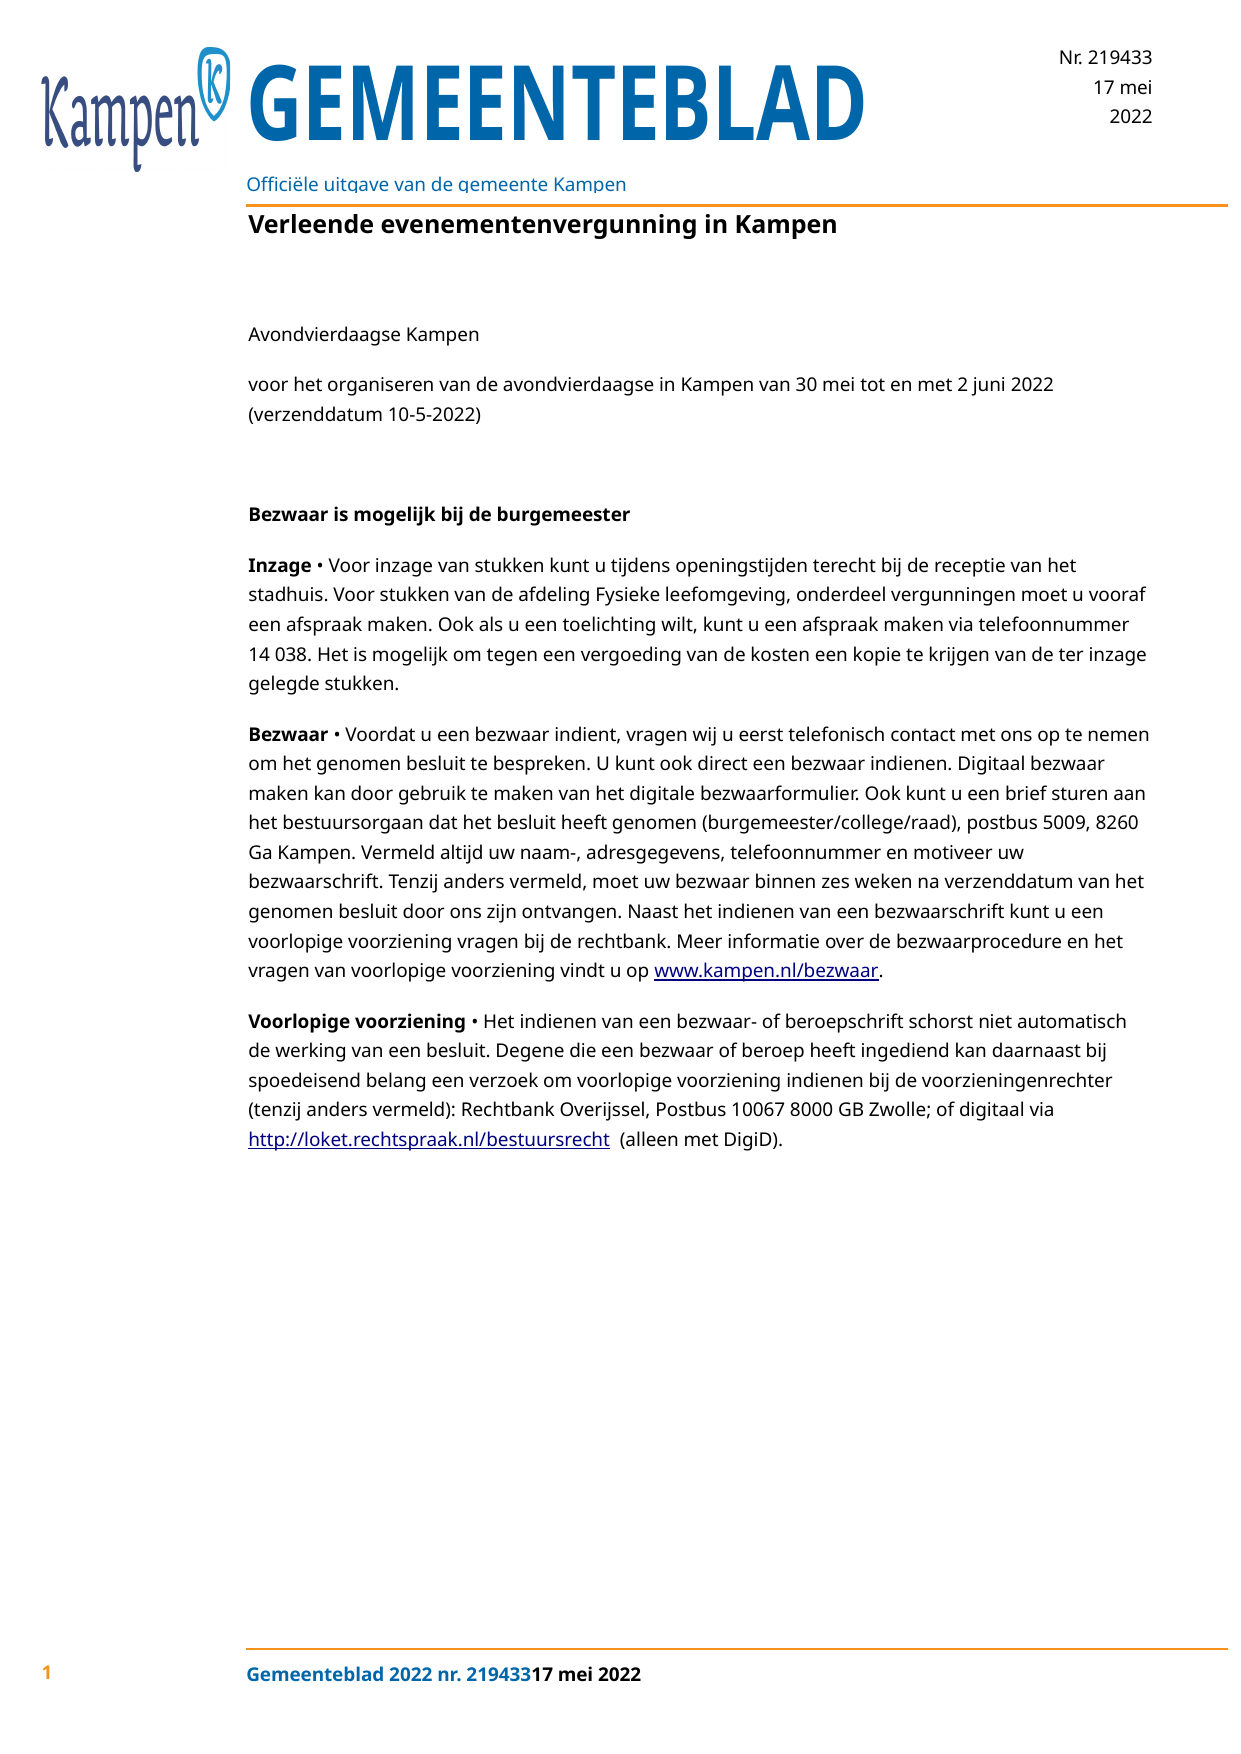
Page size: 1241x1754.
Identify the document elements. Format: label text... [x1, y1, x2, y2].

text Voorlopige voorziening • Het indienen van een bezwaar- of beroepschrift schorst niet automatisch de werking van een besluit. Degene die een bezwaar of beroep heeft ingediend kan daarnaast bij spoedeisend belang een verzoek om voorlopige voorziening indienen bij de voorzieningenrechter (tenzij anders vermeld): Rechtbank Overijssel, Postbus 10067 8000 GB Zwolle; of digitaal via http://loket.rechtspraak.nl/bestuursrecht (alleen met DigiD). [248, 1008, 1152, 1152]
picture [41, 47, 231, 172]
text Bezwaar • Voordat u een bezwaar indient, vragen wij u eerst telefonisch contact met ons op te nemen om het genomen besluit te bespreken. U kunt ook direct een bezwaar indienen. Digitaal bezwaar maken kan door gebruik te maken van het digitale bezwaarformulier. Ook kunt u een brief sturen aan het bestuursorgaan dat het besluit heeft genomen (burgemeester/college/raad), postbus 5009, 8260 Ga Kampen. Vermeld altijd uw naam-, adresgegevens, telefoonnummer en motiveer uw bezwaarschrift. Tenzij anders vermeld, moet uw bezwaar binnen zes weken na verzenddatum van het genomen besluit door ons zijn ontvangen. Naast het indienen van een bezwaarschrift kunt u een voorlopige voorziening vragen bij de rechtbank. Meer informatie over de bezwaarprocedure en het vragen van voorlopige voorziening vindt u op www.kampen.nl/bezwaar. [248, 721, 1152, 983]
text Verleende evenementenvergunning in Kampen [248, 207, 1152, 241]
text Avondvierdaagse Kampen [248, 321, 1152, 346]
text Inzage • Voor inzage van stukken kunt u tijdens openingstijden terecht bij de receptie van het stadhuis. Voor stukken van de afdeling Fysieke leefomgeving, onderdeel vergunningen moet u vooraf een afspraak maken. Ook als u een toelichting wilt, kunt u een afspraak maken via telefoonnummer 14 038. Het is mogelijk om tegen een vergoeding van de kosten een kopie te krijgen van de ter inzage gelegde stukken. [248, 552, 1152, 696]
text Bezwaar is mogelijk bij de burgemeester [248, 502, 1152, 527]
text voor het organiseren van de avondvierdaagse in Kampen van 30 mei tot en met 2 juni 2022 (verzenddatum 10-5-2022) [248, 371, 1152, 426]
